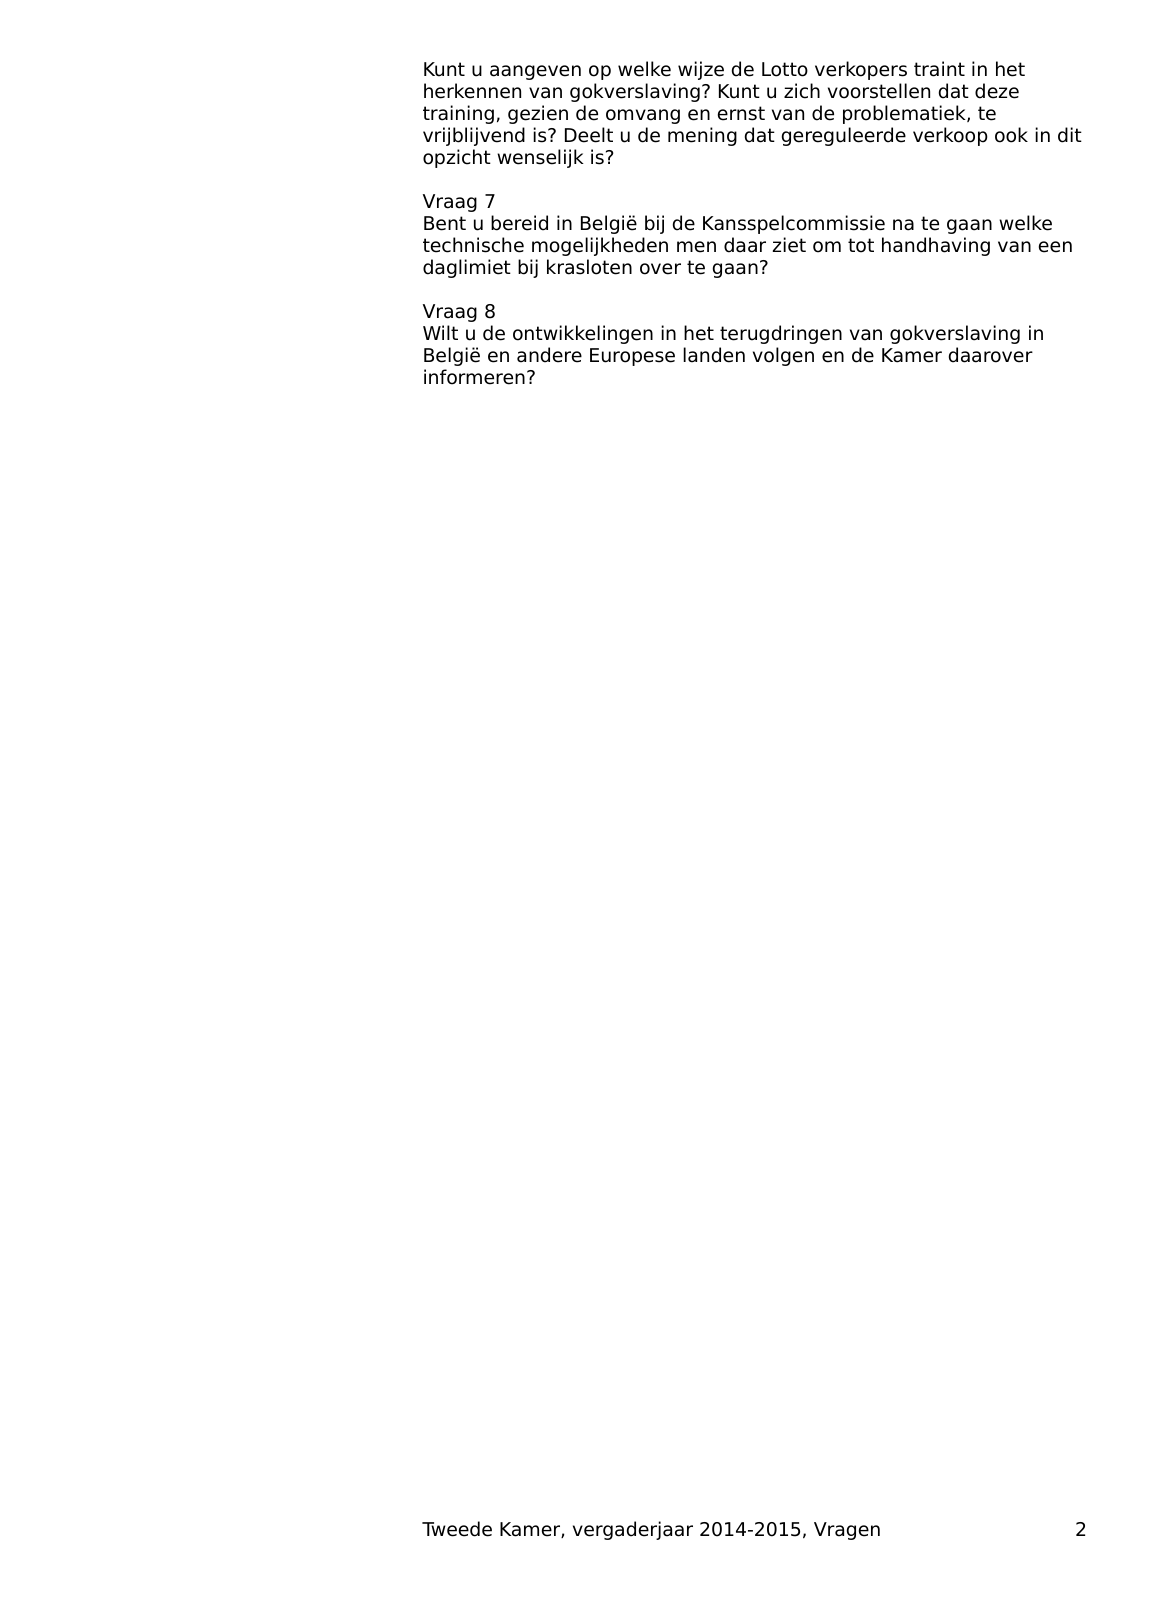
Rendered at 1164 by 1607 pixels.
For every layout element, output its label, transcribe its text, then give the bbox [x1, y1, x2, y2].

text Wilt u de ontwikkelingen in het terugdringen van gokverslaving in België en andere Europese landen volgen en de Kamer daarover informeren? [422, 323, 1087, 389]
text Vraag 7 [422, 191, 1087, 213]
text Bent u bereid in België bij de Kansspelcommissie na te gaan welke technische mogelijkheden men daar ziet om tot handhaving van een daglimiet bij krasloten over te gaan? [422, 213, 1087, 279]
text Kunt u aangeven op welke wijze de Lotto verkopers traint in het herkennen van gokverslaving? Kunt u zich voorstellen dat deze training, gezien de omvang en ernst van de problematiek, te vrijblijvend is? Deelt u de mening dat gereguleerde verkoop ook in dit opzicht wenselijk is? [422, 59, 1087, 169]
text Vraag 8 [422, 301, 1087, 323]
